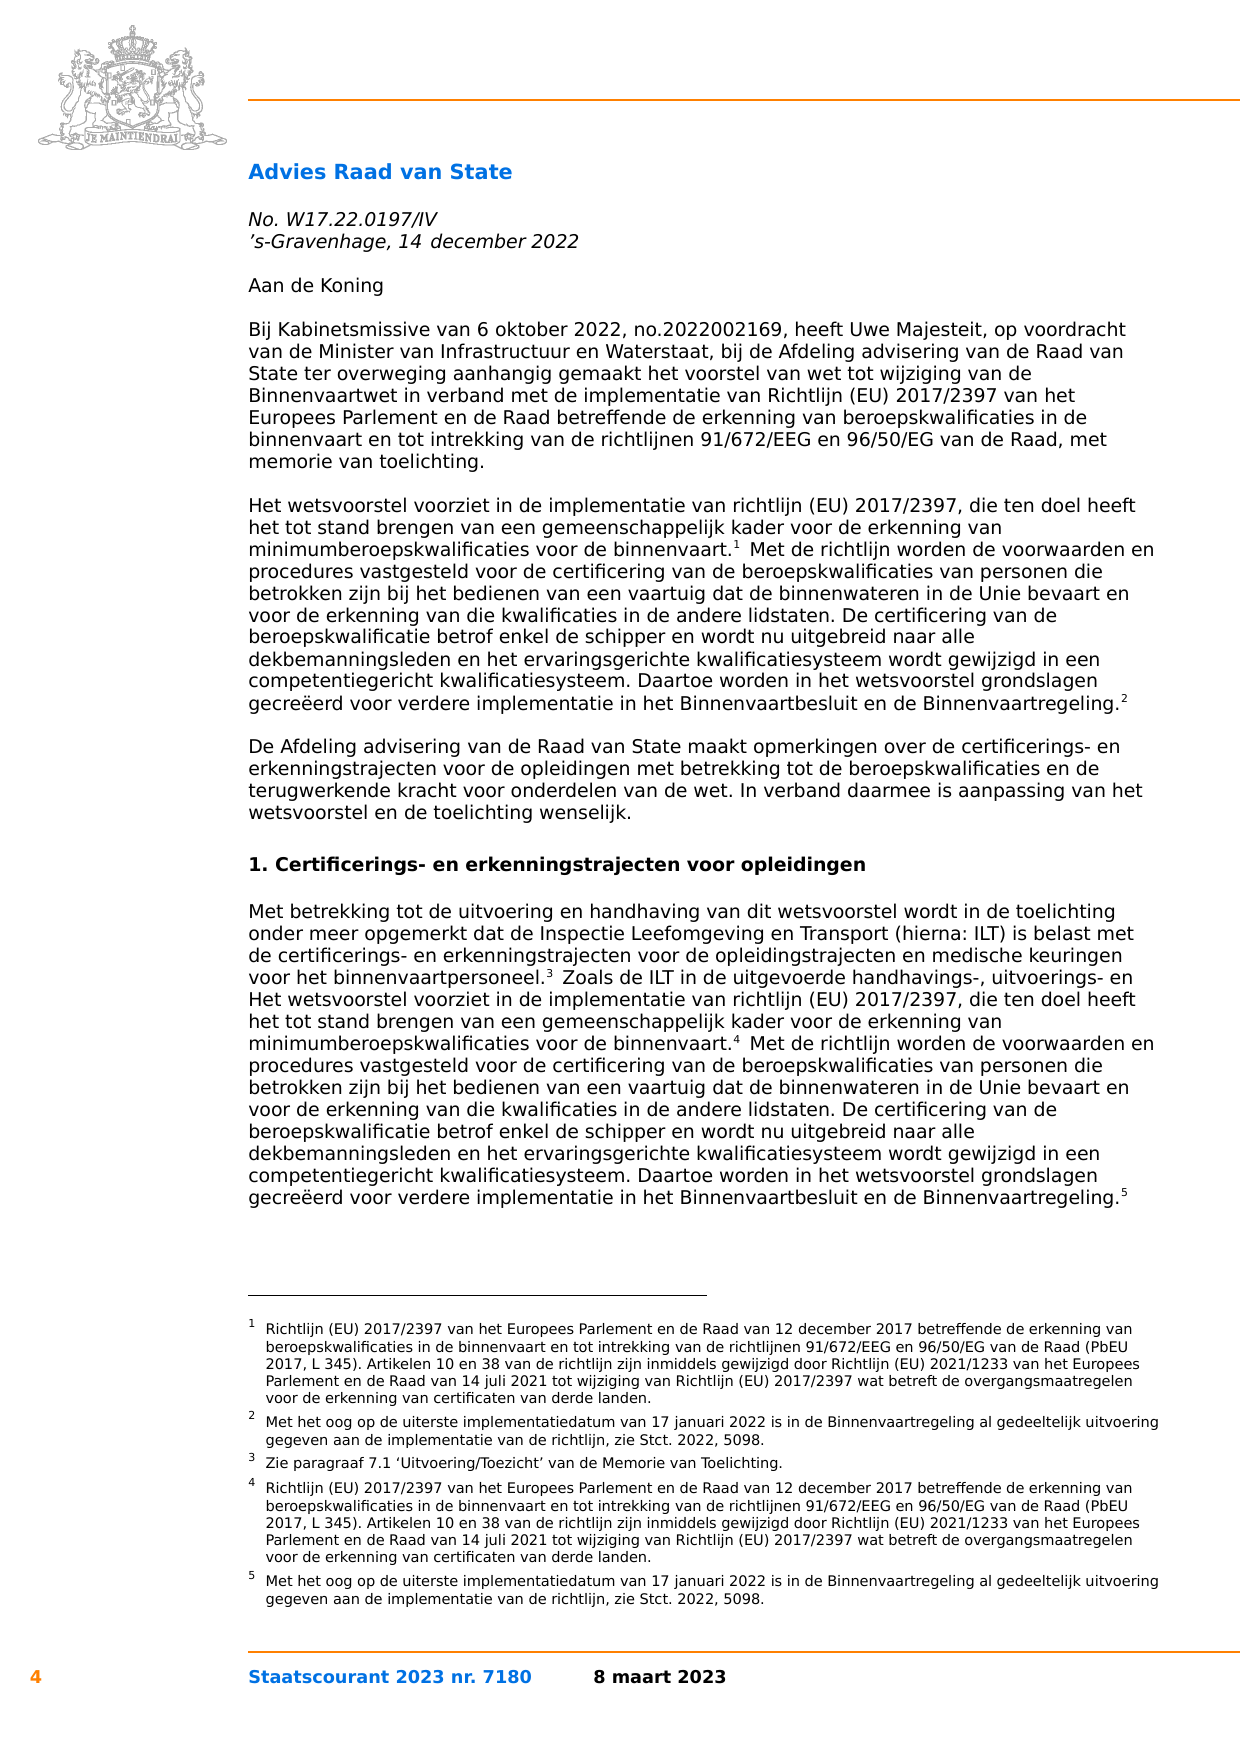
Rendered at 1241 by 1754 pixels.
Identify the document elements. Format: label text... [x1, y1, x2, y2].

text No. W17.22.0197/IV [248, 209, 1163, 231]
text Richtlijn (EU) 2017/2397 van het Europees Parlement en de Raad van 12 december 2017 betreffende de erkenning van beroepskwalificaties in de binnenvaart en tot intrekking van de richtlijnen 91/672/EEG en 96/50/EG van de Raad (PbEU 2017, L 345). Artikelen 10 en 38 van de richtlijn zijn inmiddels gewijzigd door Richtlijn (EU) 2021/1233 van het Europees Parlement en de Raad van 14 juli 2021 tot wijziging van Richtlijn (EU) 2017/2397 wat betreft de overgangsmaatregelen voor de erkenning van certificaten van derde landen. [248, 1317, 1163, 1407]
picture [38, 25, 227, 150]
text Met het oog op de uiterste implementatiedatum van 17 januari 2022 is in de Binnenvaartregeling al gedeeltelijk uitvoering gegeven aan de implementatie van de richtlijn, zie Stct. 2022, 5098. [248, 1569, 1163, 1608]
text ’s-Gravenhage, 14 december 2022 [248, 231, 1163, 253]
text De Afdeling advisering van de Raad van State maakt opmerkingen over de certificerings- en erkenningstrajecten voor de opleidingen met betrekking tot de beroepskwalificaties en de terugwerkende kracht voor onderdelen van de wet. In verband daarmee is aanpassing van het wetsvoorstel en de toelichting wenselijk. [248, 736, 1163, 824]
subtitle 1. Certificerings- en erkenningstrajecten voor opleidingen [248, 854, 1163, 876]
text Met betrekking tot de uitvoering en handhaving van dit wetsvoorstel wordt in de toelichting onder meer opgemerkt dat de Inspectie Leefomgeving en Transport (hierna: ILT) is belast met de certificerings- en erkenningstrajecten voor de opleidingstrajecten en medische keuringen voor het binnenvaartpersoneel. Zoals de ILT in de uitgevoerde handhavings-, uitvoerings- en Het wetsvoorstel voorziet in de implementatie van richtlijn (EU) 2017/2397, die ten doel heeft het tot stand brengen van een gemeenschappelijk kader voor de erkenning van minimumberoepskwalificaties voor de binnenvaart. Met de richtlijn worden de voorwaarden en procedures vastgesteld voor de certificering van de beroepskwalificaties van personen die betrokken zijn bij het bedienen van een vaartuig dat de binnenwateren in de Unie bevaart en voor de erkenning van die kwalificaties in de andere lidstaten. De certificering van de beroepskwalificatie betrof enkel de schipper en wordt nu uitgebreid naar alle dekbemanningsleden en het ervaringsgerichte kwalificatiesysteem wordt gewijzigd in een competentiegericht kwalificatiesysteem. Daartoe worden in het wetsvoorstel grondslagen gecreëerd voor verdere implementatie in het Binnenvaartbesluit en de Binnenvaartregeling. [248, 901, 1163, 1209]
text Richtlijn (EU) 2017/2397 van het Europees Parlement en de Raad van 12 december 2017 betreffende de erkenning van beroepskwalificaties in de binnenvaart en tot intrekking van de richtlijnen 91/672/EEG en 96/50/EG van de Raad (PbEU 2017, L 345). Artikelen 10 en 38 van de richtlijn zijn inmiddels gewijzigd door Richtlijn (EU) 2021/1233 van het Europees Parlement en de Raad van 14 juli 2021 tot wijziging van Richtlijn (EU) 2017/2397 wat betreft de overgangsmaatregelen voor de erkenning van certificaten van derde landen. [248, 1476, 1163, 1566]
text Zie paragraaf 7.1 ‘Uitvoering/Toezicht’ van de Memorie van Toelichting. [248, 1451, 1163, 1473]
text Met het oog op de uiterste implementatiedatum van 17 januari 2022 is in de Binnenvaartregeling al gedeeltelijk uitvoering gegeven aan de implementatie van de richtlijn, zie Stct. 2022, 5098. [248, 1409, 1163, 1448]
subtitle Advies Raad van State [248, 160, 1163, 184]
text Het wetsvoorstel voorziet in de implementatie van richtlijn (EU) 2017/2397, die ten doel heeft het tot stand brengen van een gemeenschappelijk kader voor de erkenning van minimumberoepskwalificaties voor de binnenvaart. Met de richtlijn worden de voorwaarden en procedures vastgesteld voor de certificering van de beroepskwalificaties van personen die betrokken zijn bij het bedienen van een vaartuig dat de binnenwateren in de Unie bevaart en voor de erkenning van die kwalificaties in de andere lidstaten. De certificering van de beroepskwalificatie betrof enkel de schipper en wordt nu uitgebreid naar alle dekbemanningsleden en het ervaringsgerichte kwalificatiesysteem wordt gewijzigd in een competentiegericht kwalificatiesysteem. Daartoe worden in het wetsvoorstel grondslagen gecreëerd voor verdere implementatie in het Binnenvaartbesluit en de Binnenvaartregeling. [248, 494, 1163, 714]
text Aan de Koning [248, 275, 1163, 297]
text Bij Kabinetsmissive van 6 oktober 2022, no.2022002169, heeft Uwe Majesteit, op voordracht van de Minister van Infrastructuur en Waterstaat, bij de Afdeling advisering van de Raad van State ter overweging aanhangig gemaakt het voorstel van wet tot wijziging van de Binnenvaartwet in verband met de implementatie van Richtlijn (EU) 2017/2397 van het Europees Parlement en de Raad betreffende de erkenning van beroepskwalificaties in de binnenvaart en tot intrekking van de richtlijnen 91/672/EEG en 96/50/EG van de Raad, met memorie van toelichting. [248, 319, 1163, 473]
